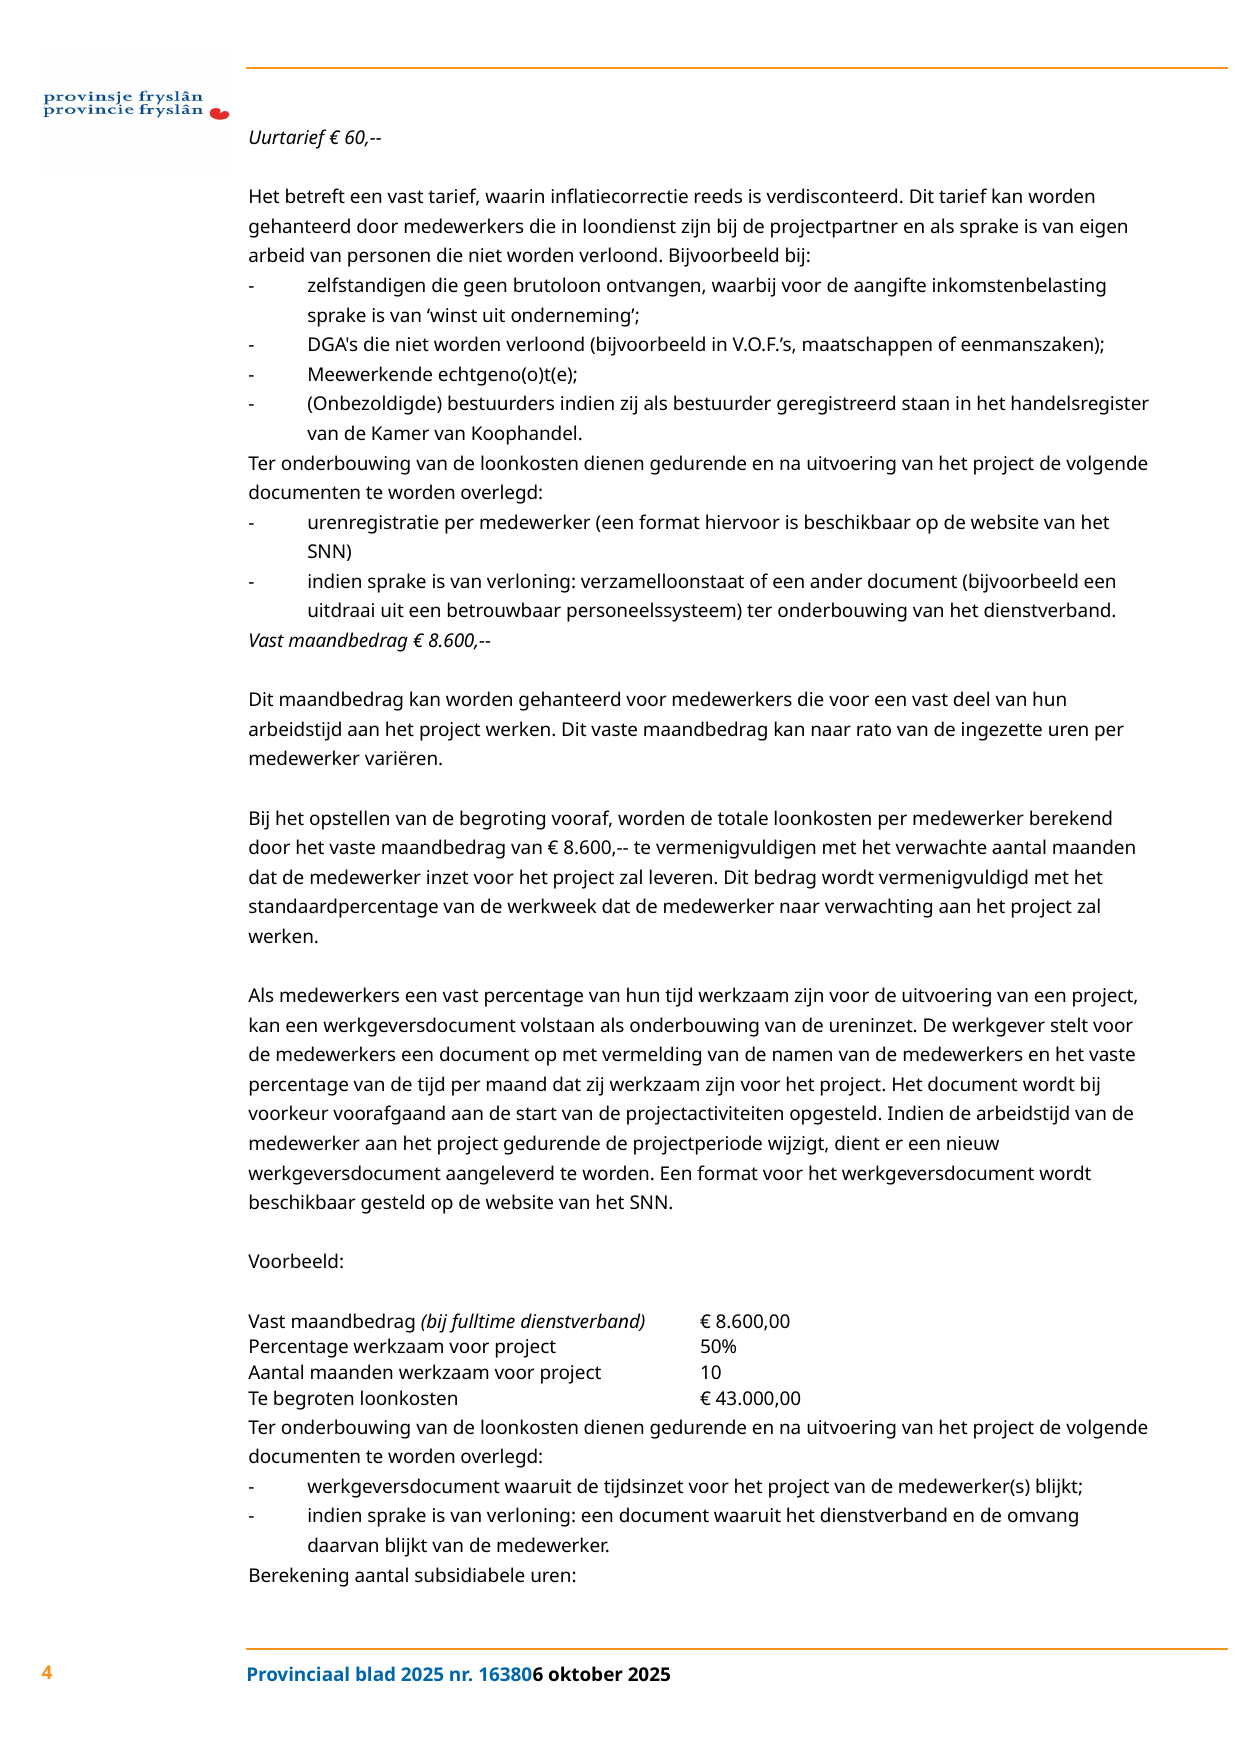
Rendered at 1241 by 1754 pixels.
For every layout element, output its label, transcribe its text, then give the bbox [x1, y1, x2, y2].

text Als medewerkers een vast percentage van hun tijd werkzaam zijn voor de uitvoering van een project, kan een werkgeversdocument volstaan als onderbouwing van de ureninzet. De werkgever stelt voor de medewerkers een document op met vermelding van de namen van de medewerkers en het vaste percentage van de tijd per maand dat zij werkzaam zijn voor het project. Het document wordt bij voorkeur voorafgaand aan de start van de projectactiviteiten opgesteld. Indien de arbeidstijd van de medewerker aan het project gedurende de projectperiode wijzigt, dient er een nieuw werkgeversdocument aangeleverd te worden. Een format voor het werkgeversdocument wordt beschikbaar gesteld op de website van het SNN. [248, 982, 1152, 1215]
list werkgeversdocument waaruit de tijdsinzet voor het project van de medewerker(s) blijkt; [248, 1473, 1152, 1499]
list indien sprake is van verloning: een document waaruit het dienstverband en de omvang daarvan blijkt van de medewerker. [248, 1503, 1152, 1558]
list (Onbezoldigde) bestuurders indien zij als bestuurder geregistreerd staan in het handelsregister van de Kamer van Koophandel. [248, 391, 1152, 446]
list Meewerkende echtgeno(o)t(e); [248, 361, 1152, 387]
text Uurtarief € 60,-- [248, 124, 1152, 150]
table_cell 50% [700, 1334, 1152, 1359]
text Voorbeeld: [248, 1248, 1152, 1274]
table_cell € 43.000,00 [700, 1385, 1152, 1411]
table_cell 10 [700, 1359, 1152, 1385]
table_header Vast maandbedrag (bij fulltime dienstverband) [248, 1308, 700, 1333]
list zelfstandigen die geen brutoloon ontvangen, waarbij voor de aangifte inkomstenbelasting sprake is van ‘winst uit onderneming’; [248, 272, 1152, 328]
table_cell Percentage werkzaam voor project [248, 1334, 700, 1359]
text Bij het opstellen van de begroting vooraf, worden de totale loonkosten per medewerker berekend door het vaste maandbedrag van € 8.600,-- te vermenigvuldigen met het verwachte aantal maanden dat de medewerker inzet voor het project zal leveren. Dit bedrag wordt vermenigvuldigd met het standaardpercentage van de werkweek dat de medewerker naar verwachting aan het project zal werken. [248, 805, 1152, 949]
text Berekening aantal subsidiabele uren: [248, 1562, 1152, 1588]
list urenregistratie per medewerker (een format hiervoor is beschikbaar op de website van het SNN) [248, 509, 1152, 564]
table_header € 8.600,00 [700, 1308, 1152, 1333]
list DGA's die niet worden verloond (bijvoorbeeld in V.O.F.’s, maatschappen of eenmanszaken); [248, 331, 1152, 357]
text Ter onderbouwing van de loonkosten dienen gedurende en na uitvoering van het project de volgende documenten te worden overlegd: [248, 450, 1152, 505]
list indien sprake is van verloning: verzamelloonstaat of een ander document (bijvoorbeeld een uitdraai uit een betrouwbaar personeelssysteem) ter onderbouwing van het dienstverband. [248, 568, 1152, 623]
text Dit maandbedrag kan worden gehanteerd voor medewerkers die voor een vast deel van hun arbeidstijd aan het project werken. Dit vaste maandbedrag kan naar rato van de ingezette uren per medewerker variëren. [248, 686, 1152, 771]
picture [41, 47, 231, 172]
text Vast maandbedrag € 8.600,-- [248, 627, 1152, 653]
table_cell Te begroten loonkosten [248, 1385, 700, 1411]
table_cell Aantal maanden werkzaam voor project [248, 1359, 700, 1385]
text Het betreft een vast tarief, waarin inflatiecorrectie reeds is verdisconteerd. Dit tarief kan worden gehanteerd door medewerkers die in loondienst zijn bij de projectpartner en als sprake is van eigen arbeid van personen die niet worden verloond. Bijvoorbeeld bij: [248, 183, 1152, 268]
text Ter onderbouwing van de loonkosten dienen gedurende en na uitvoering van het project de volgende documenten te worden overlegd: [248, 1414, 1152, 1469]
